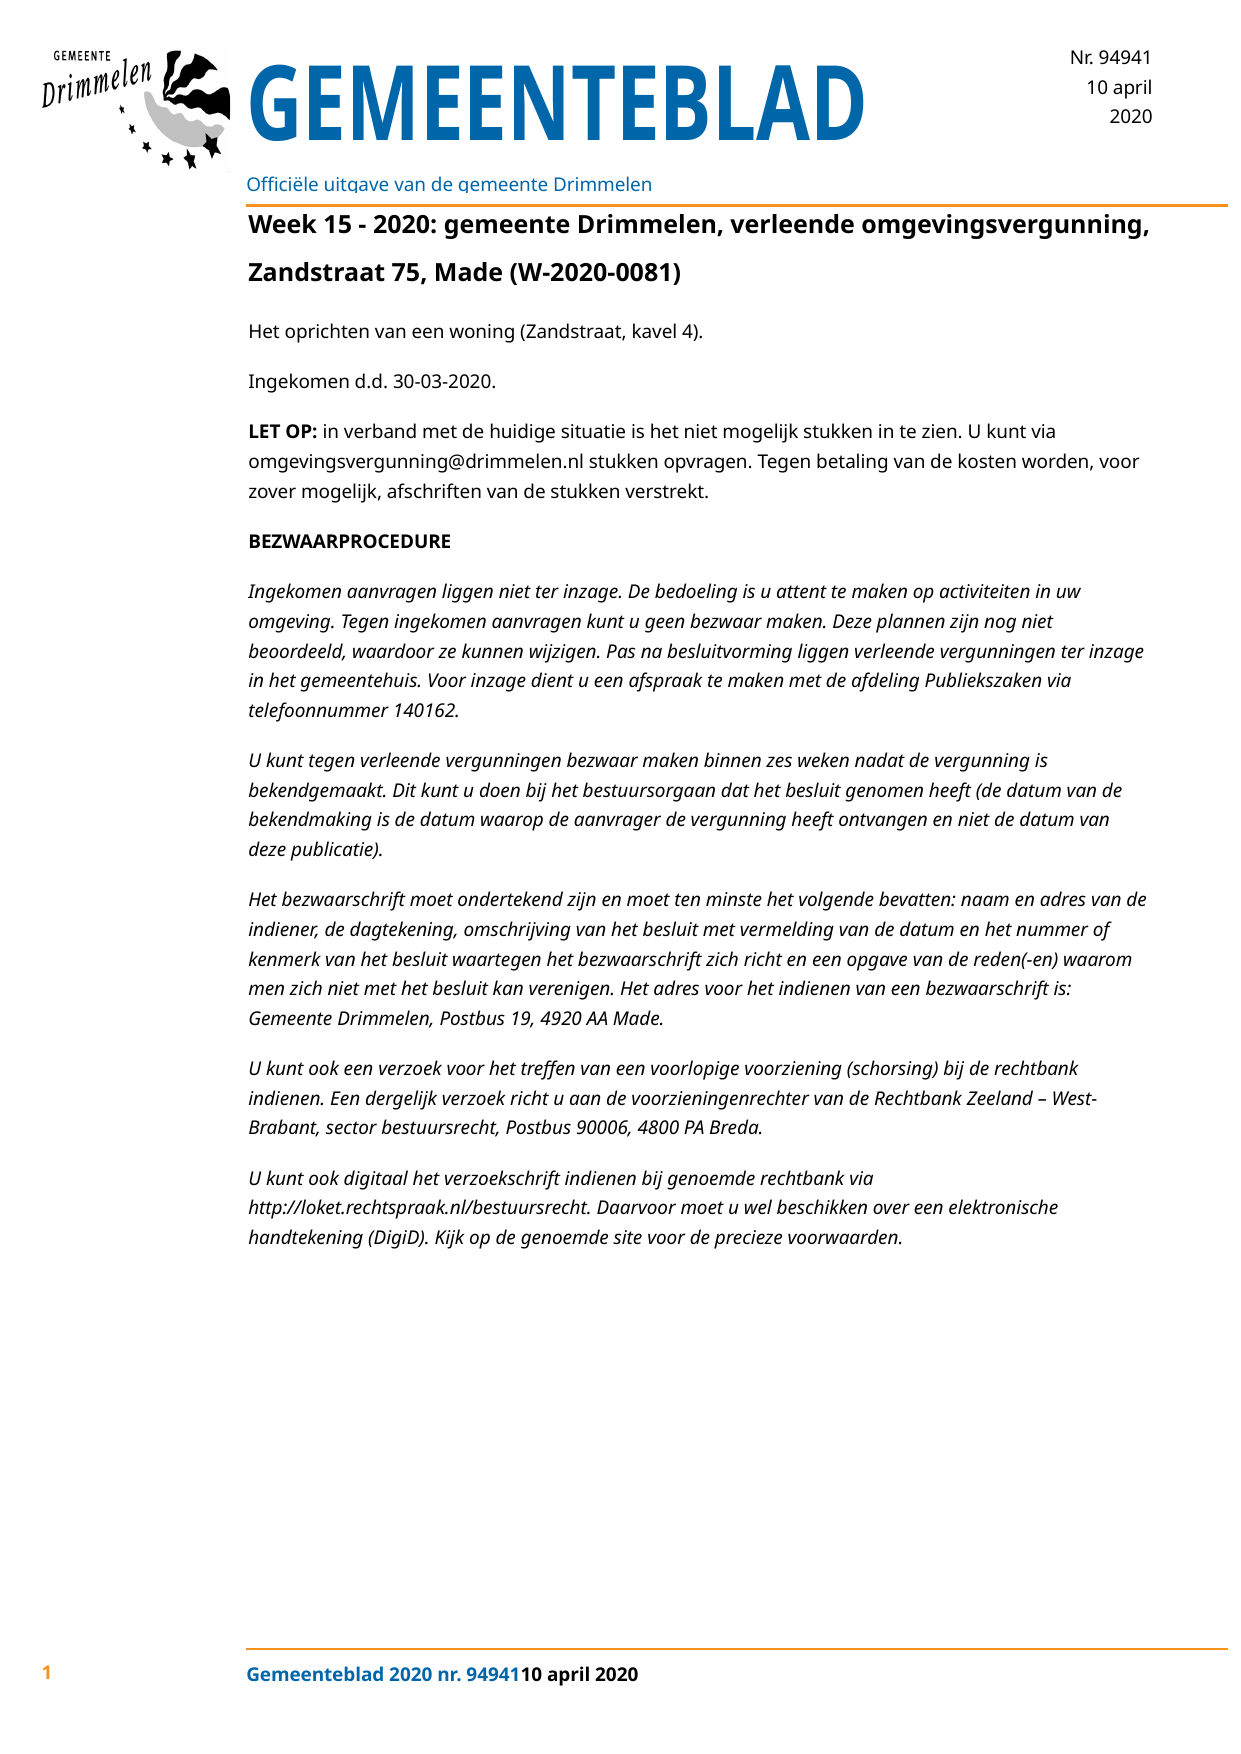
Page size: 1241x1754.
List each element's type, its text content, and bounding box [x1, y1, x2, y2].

picture [41, 47, 231, 172]
text U kunt ook digitaal het verzoekschrift indienen bij genoemde rechtbank via http://loket.rechtspraak.nl/bestuursrecht. Daarvoor moet u wel beschikken over een elektronische handtekening (DigiD). Kijk op de genoemde site voor de precieze voorwaarden. [248, 1165, 1152, 1250]
text U kunt ook een verzoek voor het treffen van een voorlopige voorziening (schorsing) bij de rechtbank indienen. Een dergelijk verzoek richt u aan de voorzieningenrechter van de Rechtbank Zeeland – West-Brabant, sector bestuursrecht, Postbus 90006, 4800 PA Breda. [248, 1055, 1152, 1140]
text Week 15 - 2020: gemeente Drimmelen, verleende omgevingsvergunning, Zandstraat 75, Made (W-2020-0081) [248, 207, 1152, 288]
text Ingekomen aanvragen liggen niet ter inzage. De bedoeling is u attent te maken op activiteiten in uw omgeving. Tegen ingekomen aanvragen kunt u geen bezwaar maken. Deze plannen zijn nog niet beoordeeld, waardoor ze kunnen wijzigen. Pas na besluitvorming liggen verleende vergunningen ter inzage in het gemeentehuis. Voor inzage dient u een afspraak te maken met de afdeling Publiekszaken via telefoonnummer 140162. [248, 579, 1152, 723]
text U kunt tegen verleende vergunningen bezwaar maken binnen zes weken nadat de vergunning is bekendgemaakt. Dit kunt u doen bij het bestuursorgaan dat het besluit genomen heeft (de datum van de bekendmaking is de datum waarop de aanvrager de vergunning heeft ontvangen en niet de datum van deze publicatie). [248, 747, 1152, 862]
text BEZWAARPROCEDURE [248, 528, 1152, 554]
text Ingekomen d.d. 30-03-2020. [248, 368, 1152, 394]
text Het bezwaarschrift moet ondertekend zijn en moet ten minste het volgende bevatten: naam en adres van de indiener, de dagtekening, omschrijving van het besluit met vermelding van de datum en het nummer of kenmerk van het besluit waartegen het bezwaarschrift zich richt en een opgave van de reden(-en) waarom men zich niet met het besluit kan verenigen. Het adres voor het indienen van een bezwaarschrift is: Gemeente Drimmelen, Postbus 19, 4920 AA Made. [248, 887, 1152, 1031]
text Het oprichten van een woning (Zandstraat, kavel 4). [248, 318, 1152, 344]
text LET OP: in verband met de huidige situatie is het niet mogelijk stukken in te zien. U kunt via omgevingsvergunning@drimmelen.nl stukken opvragen. Tegen betaling van de kosten worden, voor zover mogelijk, afschriften van de stukken verstrekt. [248, 419, 1152, 504]
